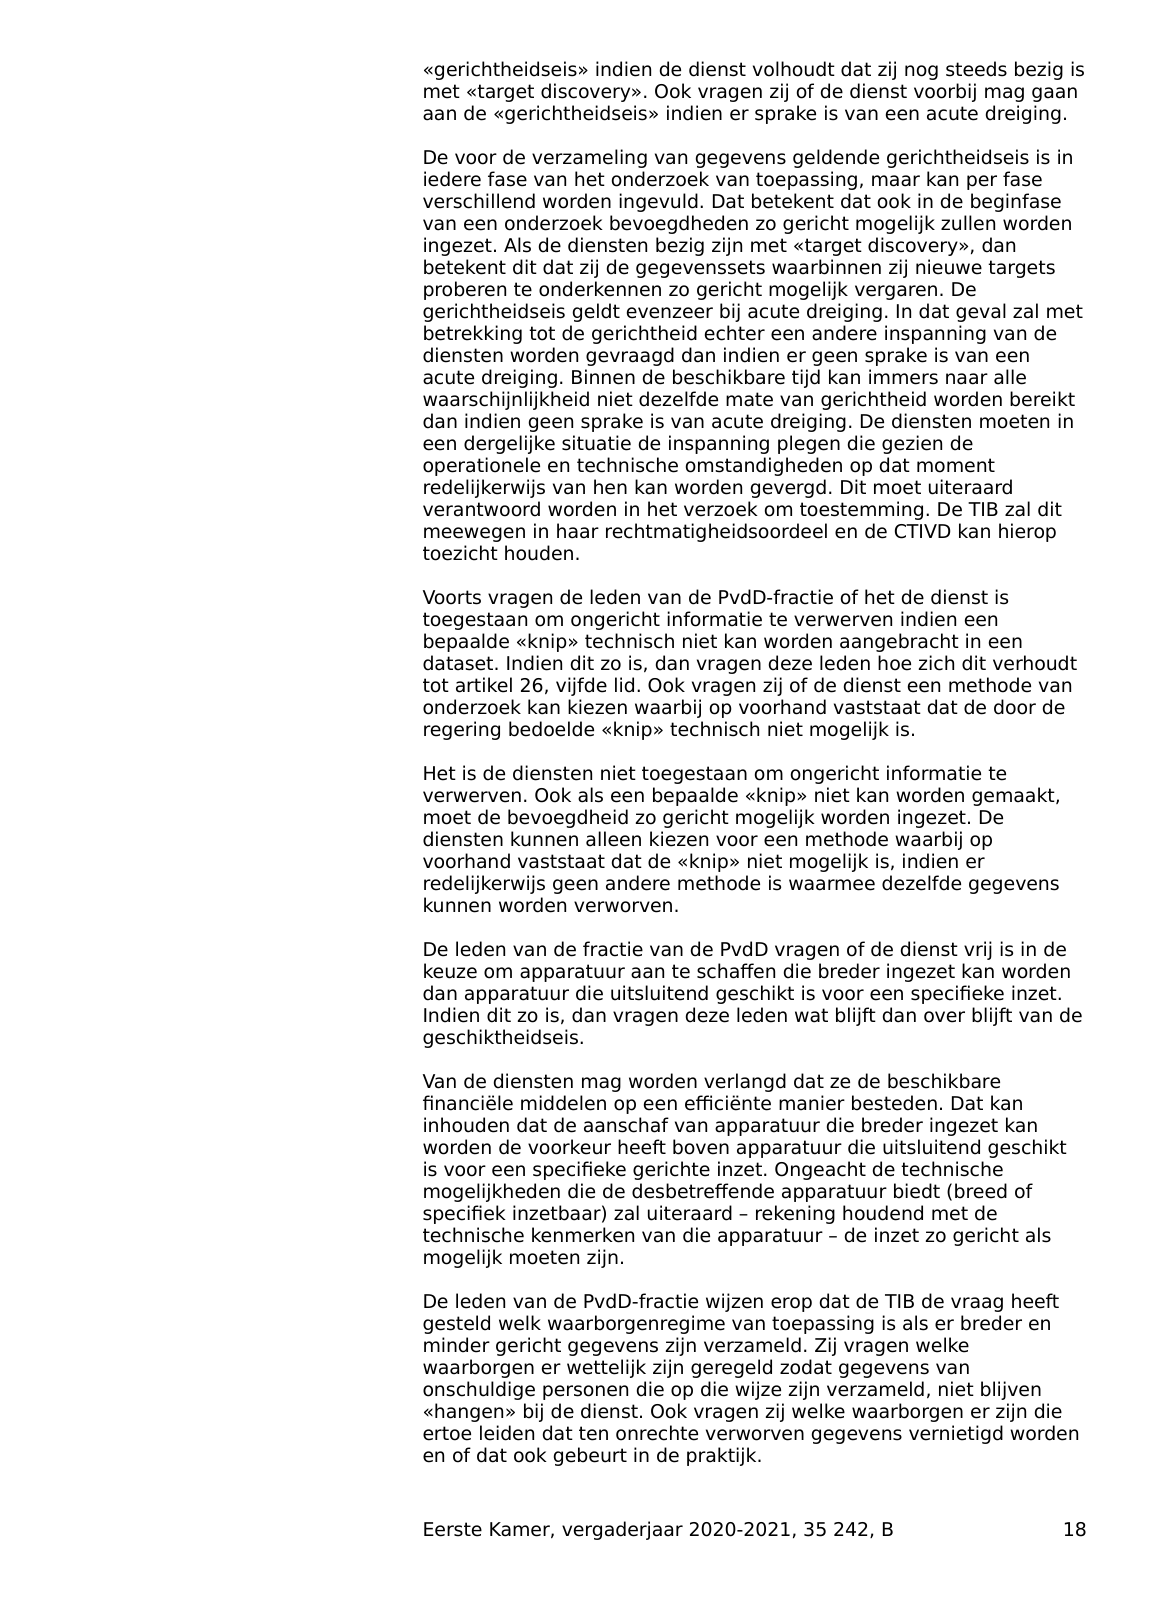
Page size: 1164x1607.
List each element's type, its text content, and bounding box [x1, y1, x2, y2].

text Voorts vragen de leden van de PvdD-fractie of het de dienst is toegestaan om ongericht informatie te verwerven indien een bepaalde «knip» technisch niet kan worden aangebracht in een dataset. Indien dit zo is, dan vragen deze leden hoe zich dit verhoudt tot artikel 26, vijfde lid. Ook vragen zij of de dienst een methode van onderzoek kan kiezen waarbij op voorhand vaststaat dat de door de regering bedoelde «knip» technisch niet mogelijk is. [422, 587, 1087, 741]
text De leden van de PvdD-fractie wijzen erop dat de TIB de vraag heeft gesteld welk waarborgenregime van toepassing is als er breder en minder gericht gegevens zijn verzameld. Zij vragen welke waarborgen er wettelijk zijn geregeld zodat gegevens van onschuldige personen die op die wijze zijn verzameld, niet blijven «hangen» bij de dienst. Ook vragen zij welke waarborgen er zijn die ertoe leiden dat ten onrechte verworven gegevens vernietigd worden en of dat ook gebeurt in de praktijk. [422, 1291, 1087, 1467]
text De leden van de fractie van de PvdD vragen of de dienst vrij is in de keuze om apparatuur aan te schaffen die breder ingezet kan worden dan apparatuur die uitsluitend geschikt is voor een specifieke inzet. Indien dit zo is, dan vragen deze leden wat blijft dan over blijft van de geschiktheidseis. [422, 939, 1087, 1049]
text De voor de verzameling van gegevens geldende gerichtheidseis is in iedere fase van het onderzoek van toepassing, maar kan per fase verschillend worden ingevuld. Dat betekent dat ook in de beginfase van een onderzoek bevoegdheden zo gericht mogelijk zullen worden ingezet. Als de diensten bezig zijn met «target discovery», dan betekent dit dat zij de gegevenssets waarbinnen zij nieuwe targets proberen te onderkennen zo gericht mogelijk vergaren. De gerichtheidseis geldt evenzeer bij acute dreiging. In dat geval zal met betrekking tot de gerichtheid echter een andere inspanning van de diensten worden gevraagd dan indien er geen sprake is van een acute dreiging. Binnen de beschikbare tijd kan immers naar alle waarschijnlijkheid niet dezelfde mate van gerichtheid worden bereikt dan indien geen sprake is van acute dreiging. De diensten moeten in een dergelijke situatie de inspanning plegen die gezien de operationele en technische omstandigheden op dat moment redelijkerwijs van hen kan worden gevergd. Dit moet uiteraard verantwoord worden in het verzoek om toestemming. De TIB zal dit meewegen in haar rechtmatigheidsoordeel en de CTIVD kan hierop toezicht houden. [422, 147, 1087, 565]
text Het is de diensten niet toegestaan om ongericht informatie te verwerven. Ook als een bepaalde «knip» niet kan worden gemaakt, moet de bevoegdheid zo gericht mogelijk worden ingezet. De diensten kunnen alleen kiezen voor een methode waarbij op voorhand vaststaat dat de «knip» niet mogelijk is, indien er redelijkerwijs geen andere methode is waarmee dezelfde gegevens kunnen worden verworven. [422, 763, 1087, 917]
text Van de diensten mag worden verlangd dat ze de beschikbare financiële middelen op een efficiënte manier besteden. Dat kan inhouden dat de aanschaf van apparatuur die breder ingezet kan worden de voorkeur heeft boven apparatuur die uitsluitend geschikt is voor een specifieke gerichte inzet. Ongeacht de technische mogelijkheden die de desbetreffende apparatuur biedt (breed of specifiek inzetbaar) zal uiteraard – rekening houdend met de technische kenmerken van die apparatuur – de inzet zo gericht als mogelijk moeten zijn. [422, 1071, 1087, 1269]
text «gerichtheidseis» indien de dienst volhoudt dat zij nog steeds bezig is met «target discovery». Ook vragen zij of de dienst voorbij mag gaan aan de «gerichtheidseis» indien er sprake is van een acute dreiging. [422, 59, 1087, 125]
